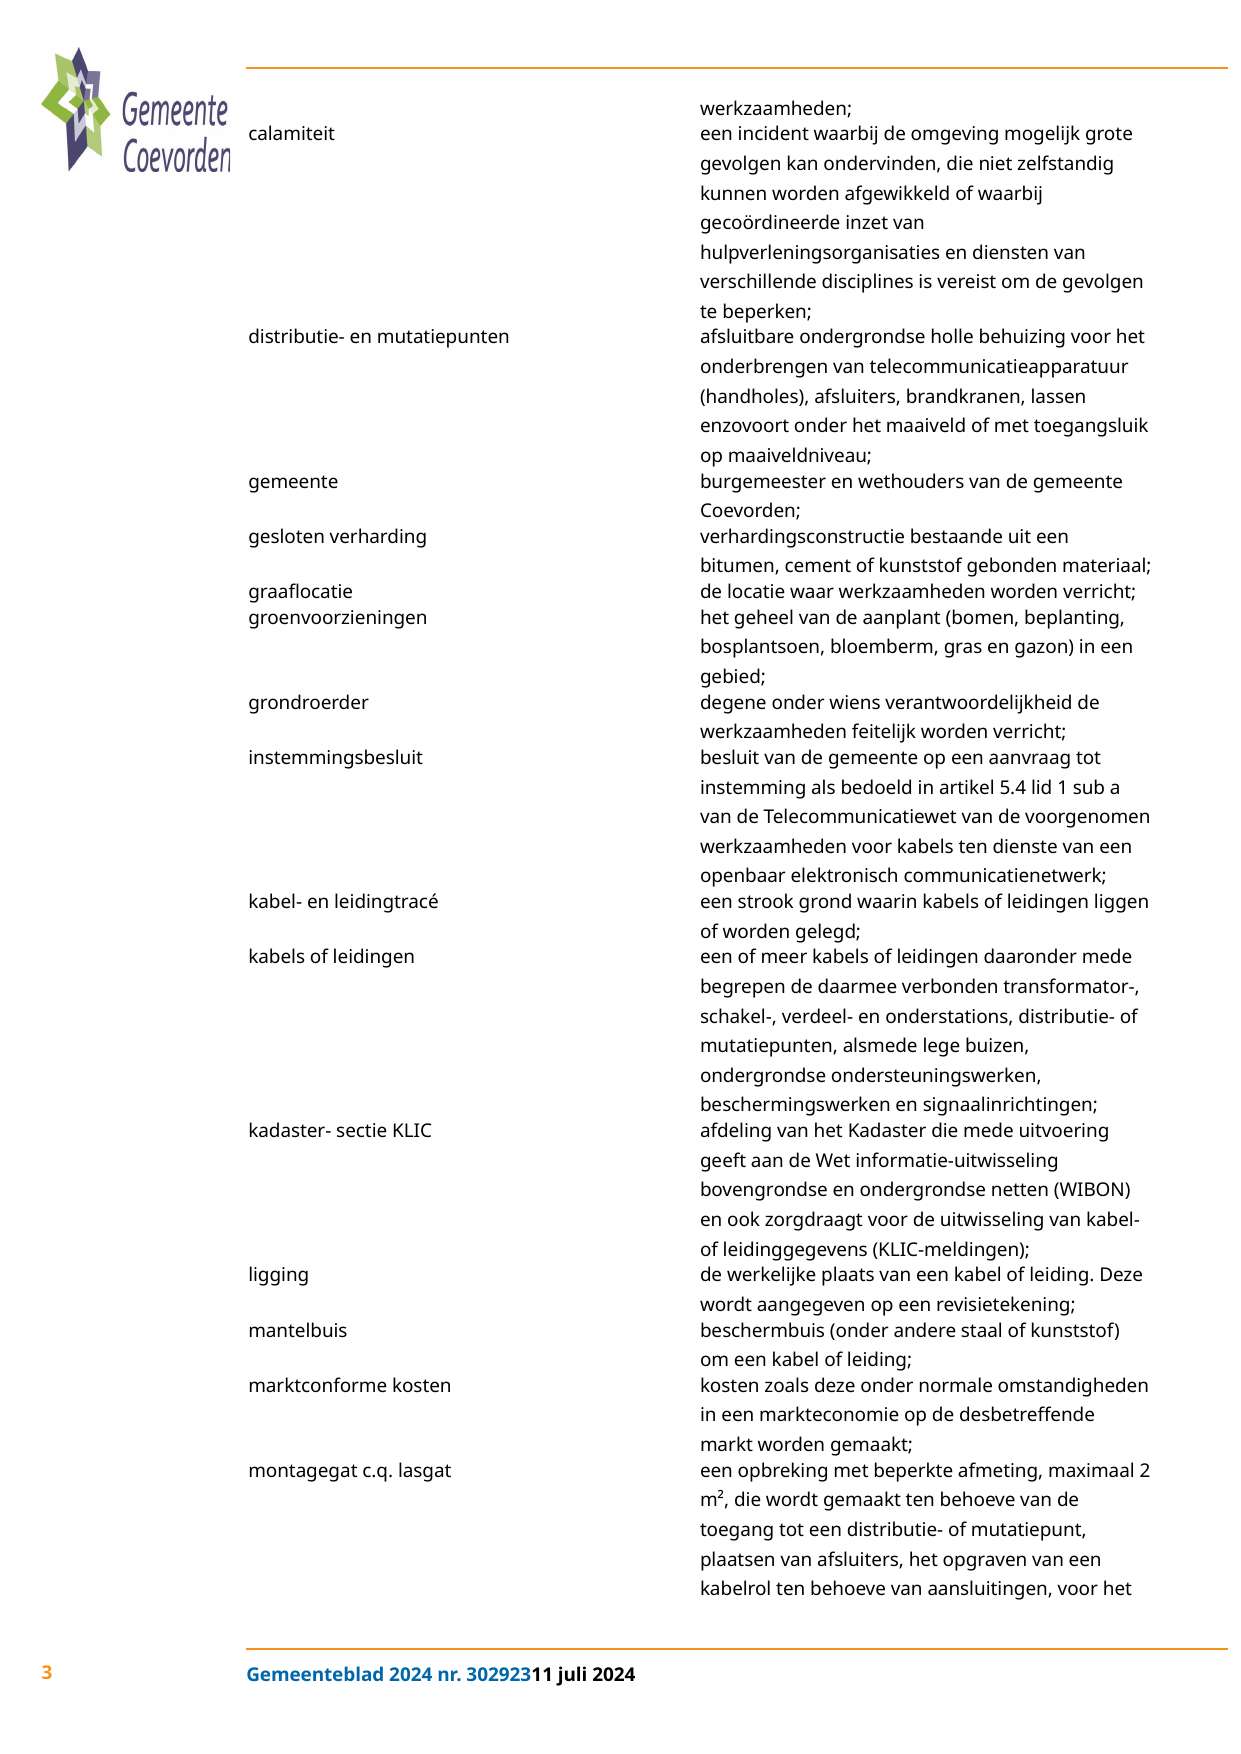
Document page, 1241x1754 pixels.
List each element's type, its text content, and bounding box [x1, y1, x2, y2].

table_cell de werkelijke plaats van een kabel of leiding. Deze wordt aangegeven op een revisietekening; [700, 1261, 1152, 1317]
table_cell burgemeester en wethouders van de gemeente Coevorden; [700, 468, 1152, 523]
table_cell calamiteit [248, 121, 700, 324]
table_cell een opbreking met beperkte afmeting, maximaal 2 m², die wordt gemaakt ten behoeve van de toegang tot een distributie- of mutatiepunt, plaatsen van afsluiters, het opgraven van een kabelrol ten behoeve van aansluitingen, voor het [700, 1457, 1152, 1601]
table_cell degene onder wiens verantwoordelijkheid de werkzaamheden feitelijk worden verricht; [700, 689, 1152, 744]
table_cell afsluitbare ondergrondse holle behuizing voor het onderbrengen van telecommunicatieapparatuur (handholes), afsluiters, brandkranen, lassen enzovoort onder het maaiveld of met toegangsluik op maaiveldniveau; [700, 324, 1152, 468]
picture [41, 47, 231, 172]
table_cell het geheel van de aanplant (bomen, beplanting, bosplantsoen, bloemberm, gras en gazon) in een gebied; [700, 604, 1152, 689]
table_cell een strook grond waarin kabels of leidingen liggen of worden gelegd; [700, 889, 1152, 944]
table_cell verhardingsconstructie bestaande uit een bitumen, cement of kunststof gebonden materiaal; [700, 523, 1152, 578]
table_cell graaflocatie [248, 579, 700, 604]
table_cell de locatie waar werkzaamheden worden verricht; [700, 579, 1152, 604]
table_cell groenvoorzieningen [248, 604, 700, 689]
table_cell distributie- en mutatiepunten [248, 324, 700, 468]
table_cell [248, 95, 700, 121]
table_cell kabel- en leidingtracé [248, 889, 700, 944]
table_cell grondroerder [248, 689, 700, 744]
table_cell besluit van de gemeente op een aanvraag tot instemming als bedoeld in artikel 5.4 lid 1 sub a van de Telecommunicatiewet van de voorgenomen werkzaamheden voor kabels ten dienste van een openbaar elektronisch communicatienetwerk; [700, 744, 1152, 888]
table_cell kadaster- sectie KLIC [248, 1118, 700, 1261]
table_cell marktconforme kosten [248, 1372, 700, 1457]
table_cell een of meer kabels of leidingen daaronder mede begrepen de daarmee verbonden transformator-, schakel-, verdeel- en onderstations, distributie- of mutatiepunten, alsmede lege buizen, ondergrondse ondersteuningswerken, beschermingswerken en signaalinrichtingen; [700, 944, 1152, 1117]
table_cell kosten zoals deze onder normale omstandigheden in een markteconomie op de desbetreffende markt worden gemaakt; [700, 1372, 1152, 1457]
table_cell kabels of leidingen [248, 944, 700, 1117]
table_cell beschermbuis (onder andere staal of kunststof) om een kabel of leiding; [700, 1317, 1152, 1372]
table_cell mantelbuis [248, 1317, 700, 1372]
table_cell instemmingsbesluit [248, 744, 700, 888]
table_cell montagegat c.q. lasgat [248, 1457, 700, 1601]
table_cell afdeling van het Kadaster die mede uitvoering geeft aan de Wet informatie-uitwisseling bovengrondse en ondergrondse netten (WIBON) en ook zorgdraagt voor de uitwisseling van kabel- of leidinggegevens (KLIC-meldingen); [700, 1118, 1152, 1261]
table_cell gemeente [248, 468, 700, 523]
table_cell werkzaamheden; [700, 95, 1152, 121]
table_cell een incident waarbij de omgeving mogelijk grote gevolgen kan ondervinden, die niet zelfstandig kunnen worden afgewikkeld of waarbij gecoördineerde inzet van hulpverleningsorganisaties en diensten van verschillende disciplines is vereist om de gevolgen te beperken; [700, 121, 1152, 324]
table_cell gesloten verharding [248, 523, 700, 578]
table_cell ligging [248, 1261, 700, 1317]
